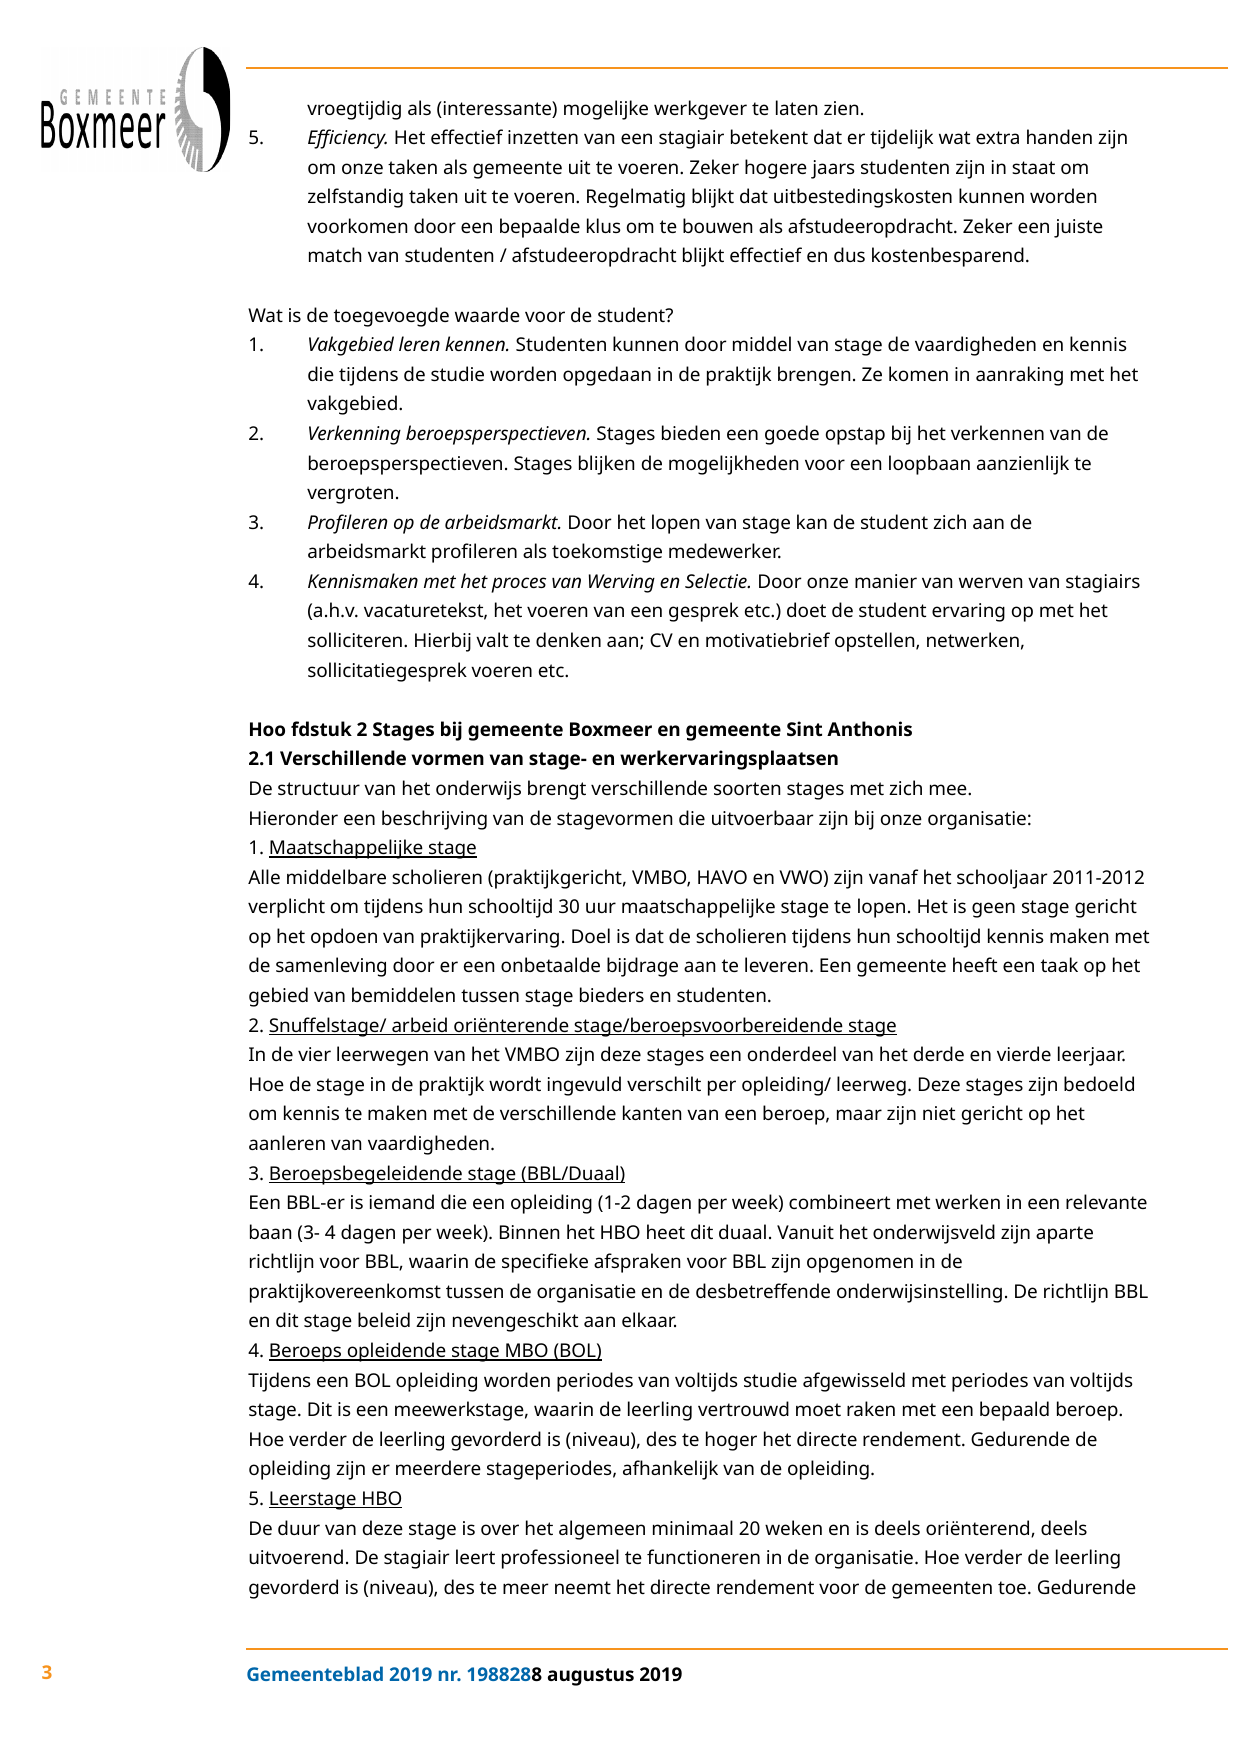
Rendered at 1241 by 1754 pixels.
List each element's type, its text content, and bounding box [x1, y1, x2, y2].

list Kennismaken met het proces van Werving en Selectie. Door onze manier van werven van stagiairs (a.h.v. vacaturetekst, het voeren van een gesprek etc.) doet de student ervaring op met het solliciteren. Hierbij valt te denken aan; CV en motivatiebrief opstellen, netwerken, sollicitatiegesprek voeren etc. [248, 568, 1152, 683]
list Efficiency. Het effectief inzetten van een stagiair betekent dat er tijdelijk wat extra handen zijn om onze taken als gemeente uit te voeren. Zeker hogere jaars studenten zijn in staat om zelfstandig taken uit te voeren. Regelmatig blijkt dat uitbestedingskosten kunnen worden voorkomen door een bepaalde klus om te bouwen als afstudeeropdracht. Zeker een juiste match van studenten / afstudeeropdracht blijkt effectief en dus kostenbesparend. [248, 124, 1152, 268]
text De duur van deze stage is over het algemeen minimaal 20 weken en is deels oriënterend, deels uitvoerend. De stagiair leert professioneel te functioneren in de organisatie. Hoe verder de leerling gevorderd is (niveau), des te meer neemt het directe rendement voor de gemeenten toe. Gedurende [248, 1515, 1152, 1600]
list Vakgebied leren kennen. Studenten kunnen door middel van stage de vaardigheden en kennis die tijdens de studie worden opgedaan in de praktijk brengen. Ze komen in aanraking met het vakgebied. [248, 331, 1152, 416]
text 1. Maatschappelijke stage [248, 834, 1152, 860]
list vroegtijdig als (interessante) mogelijke werkgever te laten zien. [248, 95, 1152, 121]
text 2.1 Verschillende vormen van stage- en werkervaringsplaatsen [248, 746, 1152, 771]
text Hoo fdstuk 2 Stages bij gemeente Boxmeer en gemeente Sint Anthonis [248, 716, 1152, 742]
text 5. Leerstage HBO [248, 1485, 1152, 1511]
list Profileren op de arbeidsmarkt. Door het lopen van stage kan de student zich aan de arbeidsmarkt profileren als toekomstige medewerker. [248, 509, 1152, 564]
list Verkenning beroepsperspectieven. Stages bieden een goede opstap bij het verkennen van de beroepsperspectieven. Stages blijken de mogelijkheden voor een loopbaan aanzienlijk te vergroten. [248, 420, 1152, 505]
text 2. Snuffelstage/ arbeid oriënterende stage/beroepsvoorbereidende stage [248, 1012, 1152, 1038]
text Tijdens een BOL opleiding worden periodes van voltijds studie afgewisseld met periodes van voltijds stage. Dit is een meewerkstage, waarin de leerling vertrouwd moet raken met een bepaald beroep. Hoe verder de leerling gevorderd is (niveau), des te hoger het directe rendement. Gedurende de opleiding zijn er meerdere stageperiodes, afhankelijk van de opleiding. [248, 1367, 1152, 1481]
text Een BBL-er is iemand die een opleiding (1-2 dagen per week) combineert met werken in een relevante baan (3- 4 dagen per week). Binnen het HBO heet dit duaal. Vanuit het onderwijsveld zijn aparte richtlijn voor BBL, waarin de specifieke afspraken voor BBL zijn opgenomen in de praktijkovereenkomst tussen de organisatie en de desbetreffende onderwijsinstelling. De richtlijn BBL en dit stage beleid zijn nevengeschikt aan elkaar. [248, 1189, 1152, 1333]
picture [41, 47, 231, 172]
text In de vier leerwegen van het VMBO zijn deze stages een onderdeel van het derde en vierde leerjaar. Hoe de stage in de praktijk wordt ingevuld verschilt per opleiding/ leerweg. Deze stages zijn bedoeld om kennis te maken met de verschillende kanten van een beroep, maar zijn niet gericht op het aanleren van vaardigheden. [248, 1041, 1152, 1156]
text Alle middelbare scholieren (praktijkgericht, VMBO, HAVO en VWO) zijn vanaf het schooljaar 2011-2012 verplicht om tijdens hun schooltijd 30 uur maatschappelijke stage te lopen. Het is geen stage gericht op het opdoen van praktijkervaring. Doel is dat de scholieren tijdens hun schooltijd kennis maken met de samenleving door er een onbetaalde bijdrage aan te leveren. Een gemeente heeft een taak op het gebied van bemiddelen tussen stage bieders en studenten. [248, 864, 1152, 1008]
text Hieronder een beschrijving van de stagevormen die uitvoerbaar zijn bij onze organisatie: [248, 805, 1152, 831]
text 3. Beroepsbegeleidende stage (BBL/Duaal) [248, 1160, 1152, 1186]
text 4. Beroeps opleidende stage MBO (BOL) [248, 1337, 1152, 1363]
text Wat is de toegevoegde waarde voor de student? [248, 302, 1152, 328]
text De structuur van het onderwijs brengt verschillende soorten stages met zich mee. [248, 775, 1152, 801]
